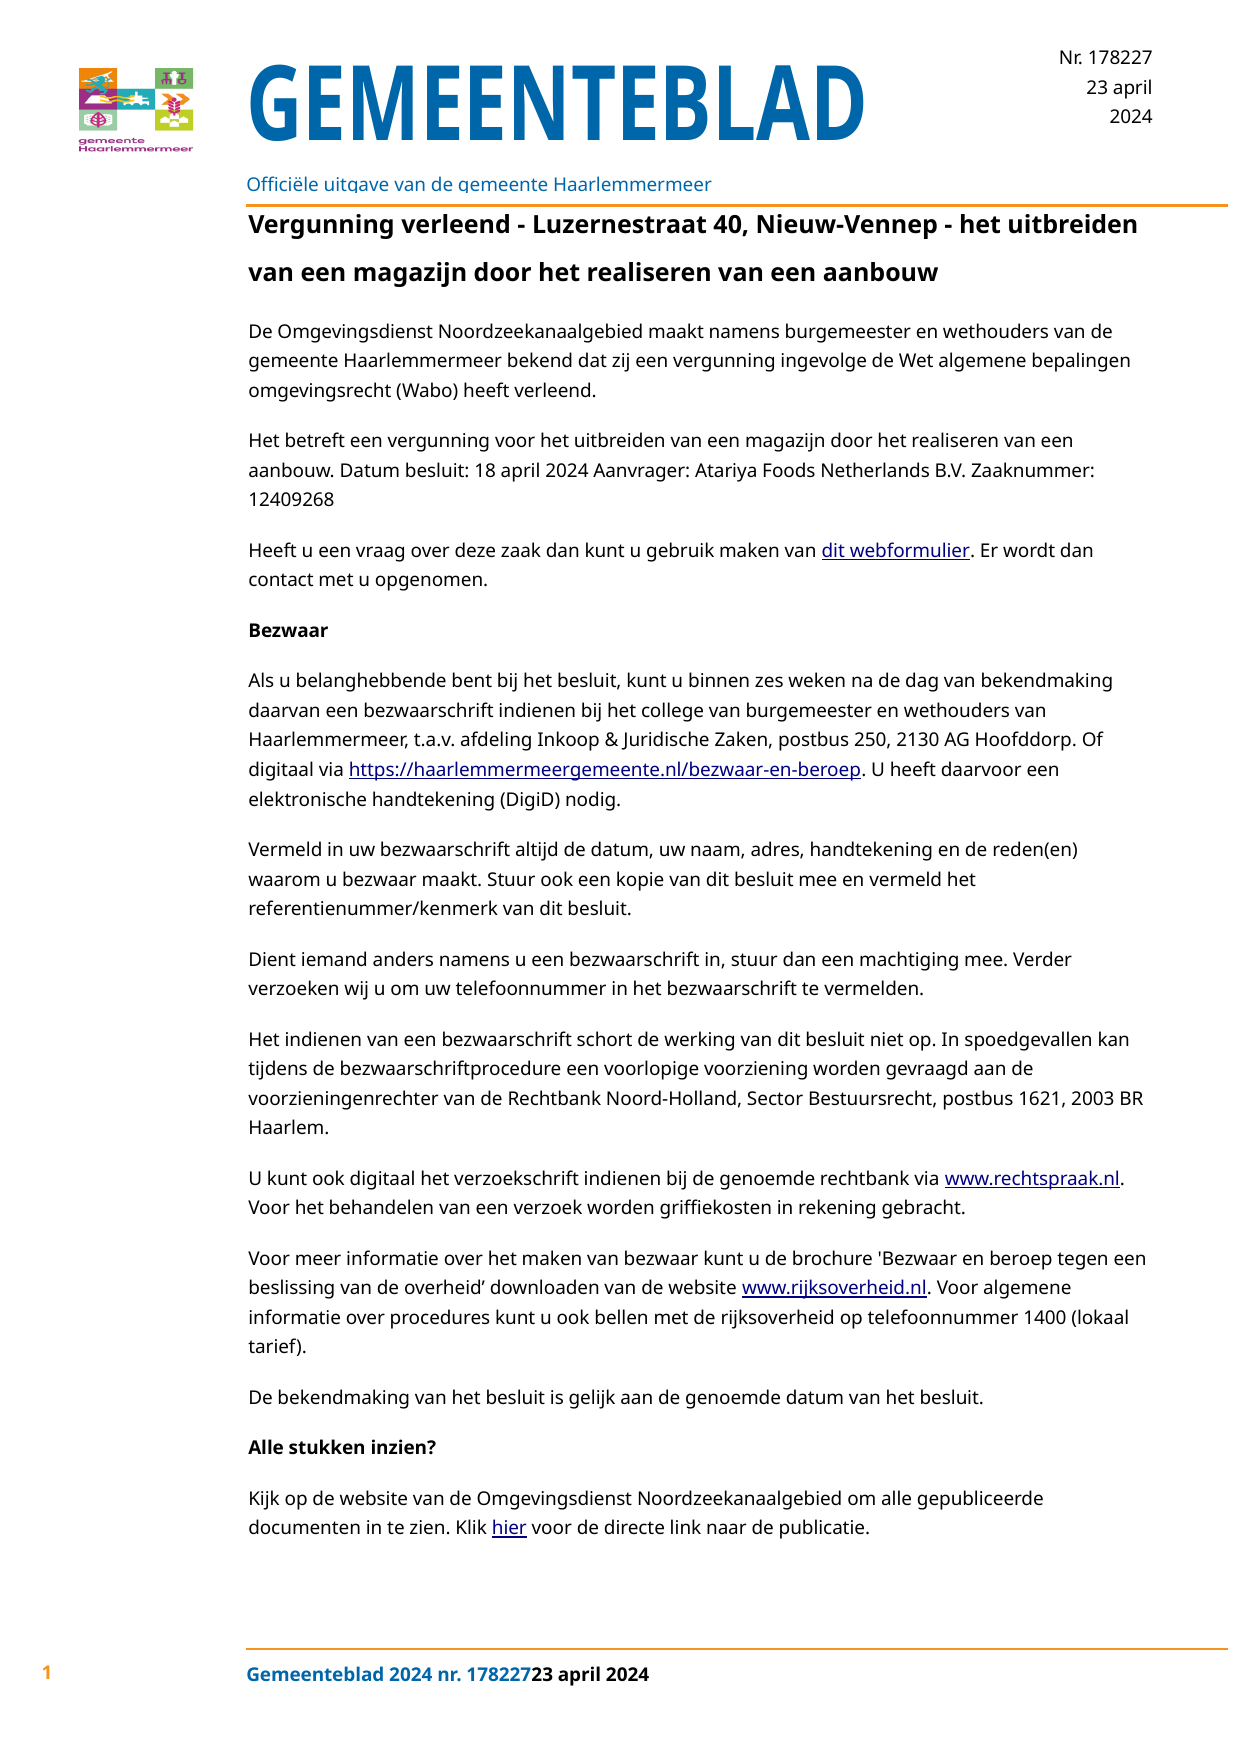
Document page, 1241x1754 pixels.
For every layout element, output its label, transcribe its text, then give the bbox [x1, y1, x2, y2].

text Vermeld in uw bezwaarschrift altijd de datum, uw naam, adres, handtekening en de reden(en) waarom u bezwaar maakt. Stuur ook een kopie van dit besluit mee en vermeld het referentienummer/kenmerk van dit besluit. [248, 836, 1152, 921]
picture [41, 47, 231, 172]
text De bekendmaking van het besluit is gelijk aan de genoemde datum van het besluit. [248, 1384, 1152, 1410]
text Voor meer informatie over het maken van bezwaar kunt u de brochure 'Bezwaar en beroep tegen een beslissing van de overheid’ downloaden van de website www.rijksoverheid.nl. Voor algemene informatie over procedures kunt u ook bellen met de rijksoverheid op telefoonnummer 1400 (lokaal tarief). [248, 1245, 1152, 1359]
text Het indienen van een bezwaarschrift schort de werking van dit besluit niet op. In spoedgevallen kan tijdens de bezwaarschriftprocedure een voorlopige voorziening worden gevraagd aan de voorzieningenrechter van de Rechtbank Noord-Holland, Sector Bestuursrecht, postbus 1621, 2003 BR Haarlem. [248, 1026, 1152, 1140]
text De Omgevingsdienst Noordzeekanaalgebied maakt namens burgemeester en wethouders van de gemeente Haarlemmermeer bekend dat zij een vergunning ingevolge de Wet algemene bepalingen omgevingsrecht (Wabo) heeft verleend. [248, 318, 1152, 403]
text Dient iemand anders namens u een bezwaarschrift in, stuur dan een machtiging mee. Verder verzoeken wij u om uw telefoonnummer in het bezwaarschrift te vermelden. [248, 946, 1152, 1001]
text Het betreft een vergunning voor het uitbreiden van een magazijn door het realiseren van een aanbouw. Datum besluit: 18 april 2024 Aanvrager: Atariya Foods Netherlands B.V. Zaaknummer: 12409268 [248, 427, 1152, 512]
text Vergunning verleend - Luzernestraat 40, Nieuw-Vennep - het uitbreiden van een magazijn door het realiseren van een aanbouw [248, 207, 1152, 288]
text U kunt ook digitaal het verzoekschrift indienen bij de genoemde rechtbank via www.rechtspraak.nl. Voor het behandelen van een verzoek worden griffiekosten in rekening gebracht. [248, 1165, 1152, 1220]
text Heeft u een vraag over deze zaak dan kunt u gebruik maken van dit webformulier. Er wordt dan contact met u opgenomen. [248, 537, 1152, 592]
text Alle stukken inzien? [248, 1434, 1152, 1460]
text Bezwaar [248, 617, 1152, 643]
text Kijk op de website van de Omgevingsdienst Noordzeekanaalgebied om alle gepubliceerde documenten in te zien. Klik hier voor de directe link naar de publicatie. [248, 1485, 1152, 1540]
text Als u belanghebbende bent bij het besluit, kunt u binnen zes weken na de dag van bekendmaking daarvan een bezwaarschrift indienen bij het college van burgemeester en wethouders van Haarlemmermeer, t.a.v. afdeling Inkoop & Juridische Zaken, postbus 250, 2130 AG Hoofddorp. Of digitaal via https://haarlemmermeergemeente.nl/bezwaar-en-beroep. U heeft daarvoor een elektronische handtekening (DigiD) nodig. [248, 667, 1152, 812]
